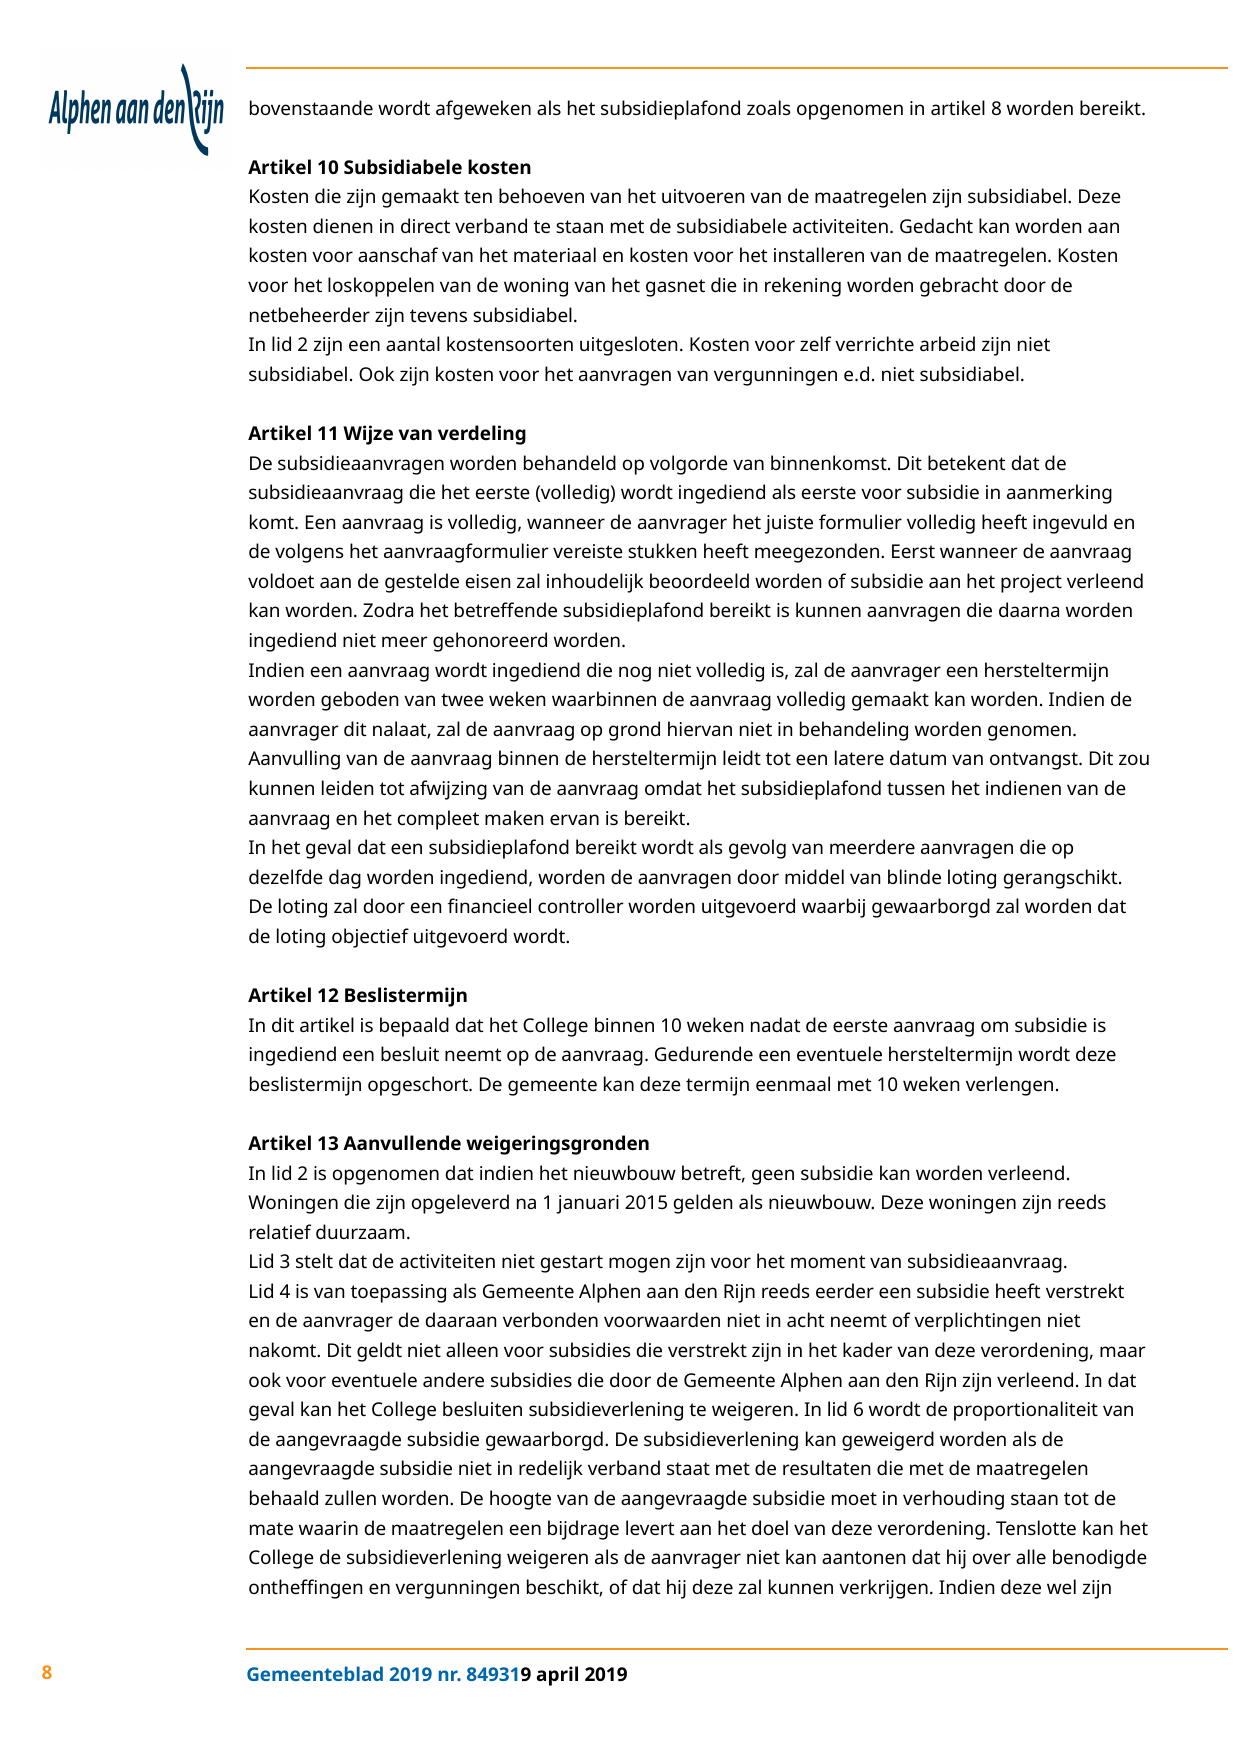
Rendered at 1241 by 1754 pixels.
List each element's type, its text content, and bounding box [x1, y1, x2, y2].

text In dit artikel is bepaald dat het College binnen 10 weken nadat de eerste aanvraag om subsidie is ingediend een besluit neemt op de aanvraag. Gedurende een eventuele hersteltermijn wordt deze beslistermijn opgeschort. De gemeente kan deze termijn eenmaal met 10 weken verlengen. [248, 1012, 1152, 1097]
text Kosten die zijn gemaakt ten behoeven van het uitvoeren van de maatregelen zijn subsidiabel. Deze kosten dienen in direct verband te staan met de subsidiabele activiteiten. Gedacht kan worden aan kosten voor aanschaf van het materiaal en kosten voor het installeren van de maatregelen. Kosten voor het loskoppelen van de woning van het gasnet die in rekening worden gebracht door de netbeheerder zijn tevens subsidiabel. [248, 183, 1152, 328]
text Artikel 10 Subsidiabele kosten [248, 154, 1152, 180]
text In lid 2 zijn een aantal kostensoorten uitgesloten. Kosten voor zelf verrichte arbeid zijn niet subsidiabel. Ook zijn kosten voor het aanvragen van vergunningen e.d. niet subsidiabel. [248, 331, 1152, 387]
text In het geval dat een subsidieplafond bereikt wordt als gevolg van meerdere aanvragen die op dezelfde dag worden ingediend, worden de aanvragen door middel van blinde loting gerangschikt. De loting zal door een financieel controller worden uitgevoerd waarbij gewaarborgd zal worden dat de loting objectief uitgevoerd wordt. [248, 834, 1152, 949]
text Artikel 11 Wijze van verdeling [248, 420, 1152, 446]
text De subsidieaanvragen worden behandeld op volgorde van binnenkomst. Dit betekent dat de subsidieaanvraag die het eerste (volledig) wordt ingediend als eerste voor subsidie in aanmerking komt. Een aanvraag is volledig, wanneer de aanvrager het juiste formulier volledig heeft ingevuld en de volgens het aanvraagformulier vereiste stukken heeft meegezonden. Eerst wanneer de aanvraag voldoet aan de gestelde eisen zal inhoudelijk beoordeeld worden of subsidie aan het project verleend kan worden. Zodra het betreffende subsidieplafond bereikt is kunnen aanvragen die daarna worden ingediend niet meer gehonoreerd worden. [248, 450, 1152, 653]
text In lid 2 is opgenomen dat indien het nieuwbouw betreft, geen subsidie kan worden verleend. Woningen die zijn opgeleverd na 1 januari 2015 gelden als nieuwbouw. Deze woningen zijn reeds relatief duurzaam. [248, 1160, 1152, 1245]
text Lid 4 is van toepassing als Gemeente Alphen aan den Rijn reeds eerder een subsidie heeft verstrekt en de aanvrager de daaraan verbonden voorwaarden niet in acht neemt of verplichtingen niet nakomt. Dit geldt niet alleen voor subsidies die verstrekt zijn in het kader van deze verordening, maar ook voor eventuele andere subsidies die door de Gemeente Alphen aan den Rijn zijn verleend. In dat geval kan het College besluiten subsidieverlening te weigeren. In lid 6 wordt de proportionaliteit van de aangevraagde subsidie gewaarborgd. De subsidieverlening kan geweigerd worden als de aangevraagde subsidie niet in redelijk verband staat met de resultaten die met de maatregelen behaald zullen worden. De hoogte van de aangevraagde subsidie moet in verhouding staan tot de mate waarin de maatregelen een bijdrage levert aan het doel van deze verordening. Tenslotte kan het College de subsidieverlening weigeren als de aanvrager niet kan aantonen dat hij over alle benodigde ontheffingen en vergunningen beschikt, of dat hij deze zal kunnen verkrijgen. Indien deze wel zijn [248, 1278, 1152, 1600]
text bovenstaande wordt afgeweken als het subsidieplafond zoals opgenomen in artikel 8 worden bereikt. [248, 95, 1152, 121]
text Indien een aanvraag wordt ingediend die nog niet volledig is, zal de aanvrager een hersteltermijn worden geboden van twee weken waarbinnen de aanvraag volledig gemaakt kan worden. Indien de aanvrager dit nalaat, zal de aanvraag op grond hiervan niet in behandeling worden genomen. Aanvulling van de aanvraag binnen de hersteltermijn leidt tot een latere datum van ontvangst. Dit zou kunnen leiden tot afwijzing van de aanvraag omdat het subsidieplafond tussen het indienen van de aanvraag en het compleet maken ervan is bereikt. [248, 657, 1152, 831]
text Lid 3 stelt dat de activiteiten niet gestart mogen zijn voor het moment van subsidieaanvraag. [248, 1248, 1152, 1274]
text Artikel 12 Beslistermijn [248, 982, 1152, 1008]
picture [41, 47, 231, 172]
text Artikel 13 Aanvullende weigeringsgronden [248, 1130, 1152, 1156]
